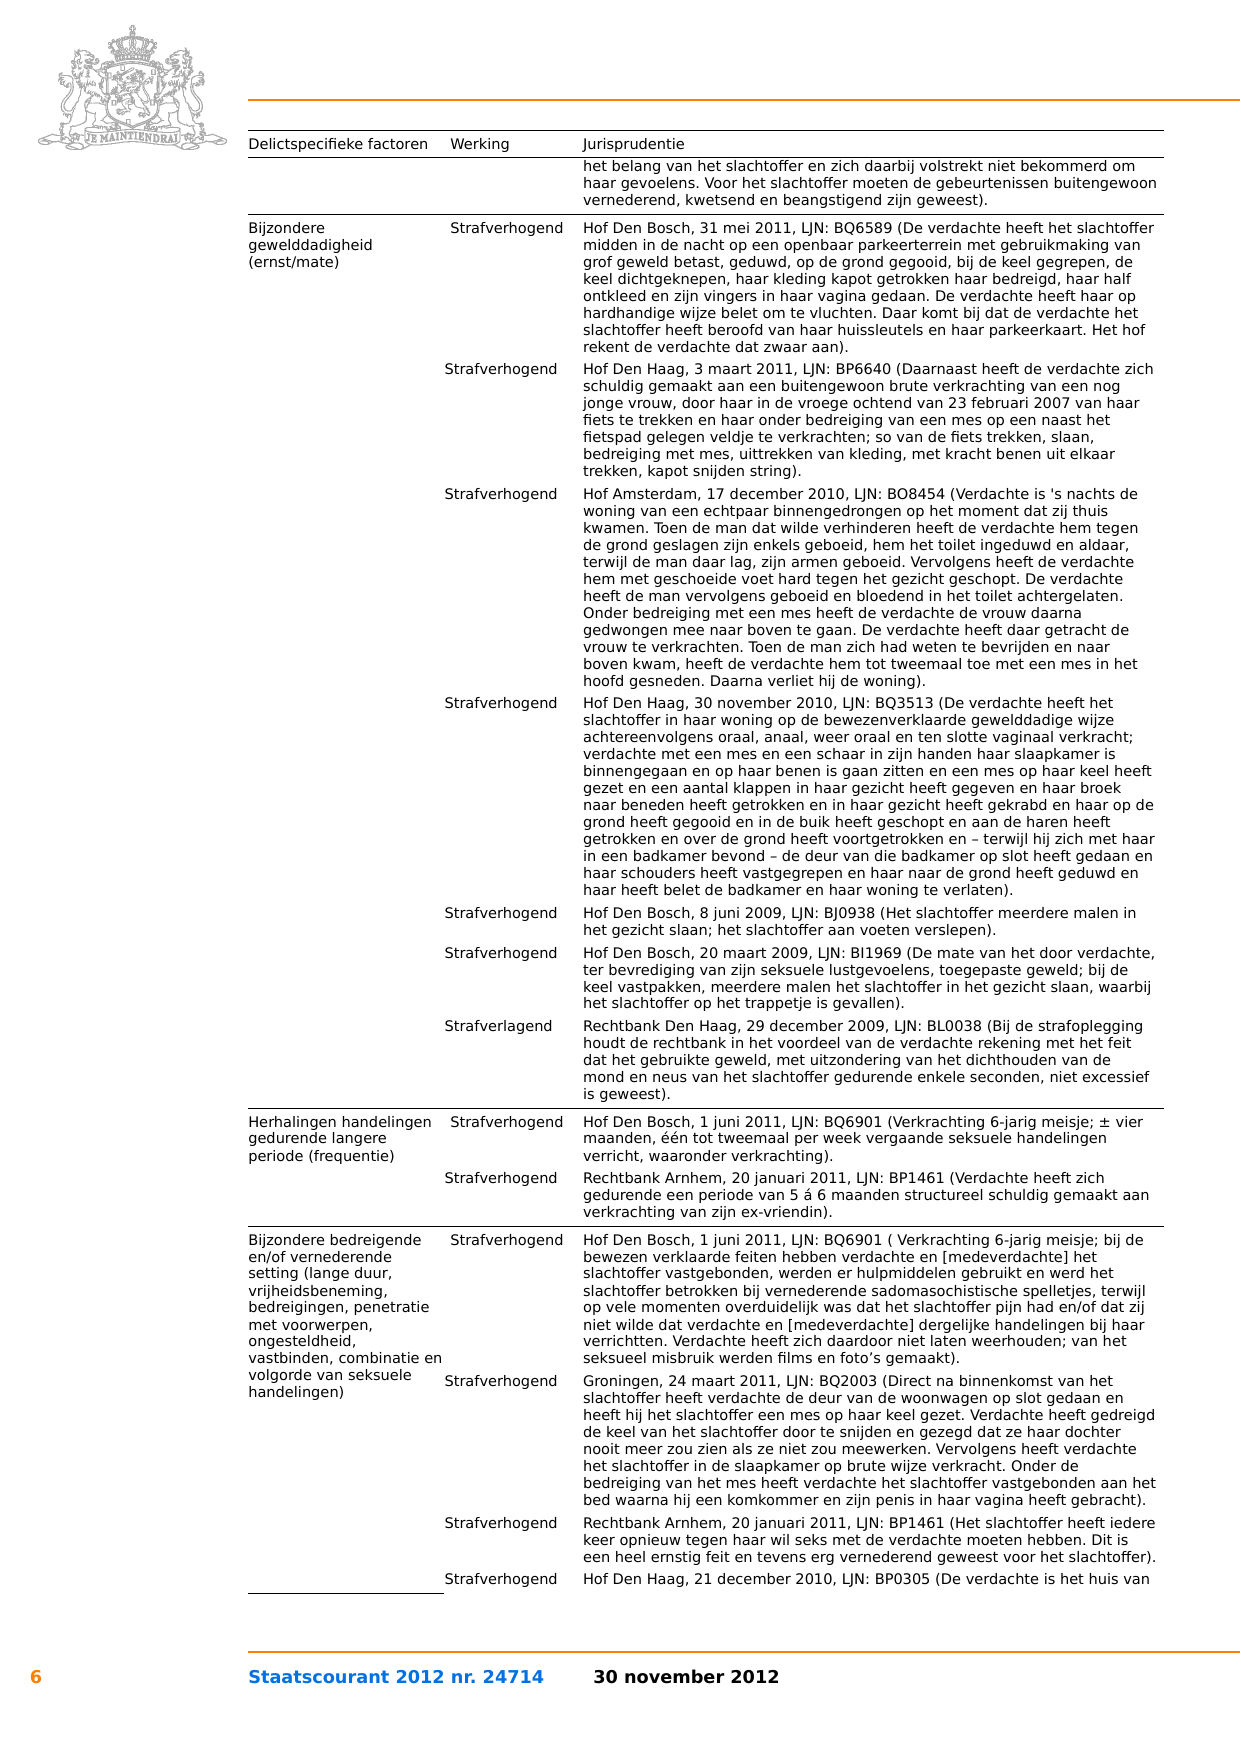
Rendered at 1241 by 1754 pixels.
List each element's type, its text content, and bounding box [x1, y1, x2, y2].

table_cell Rechtbank Arnhem, 20 januari 2011, LJN: BP1461 (Verdachte heeft zich gedurende een periode van 5 á 6 maanden structureel schuldig gemaakt aan verkrachting van zijn ex-vriendin). [577, 1169, 1163, 1226]
table_cell Strafverhogend [444, 1227, 577, 1372]
table_cell Strafverhogend [444, 694, 577, 904]
table_cell Strafverhogend [444, 485, 577, 694]
table_cell Bijzondere gewelddadigheid (ernst/mate) [248, 215, 444, 1108]
table_cell Rechtbank Den Haag, 29 december 2009, LJN: BL0038 (Bij de strafoplegging houdt de rechtbank in het voordeel van de verdachte rekening met het feit dat het gebruikte geweld, met uitzondering van het dichthouden van de mond en neus van het slachtoffer gedurende enkele seconden, niet excessief is geweest). [577, 1017, 1163, 1108]
table_cell Strafverhogend [444, 1514, 577, 1570]
table_cell [248, 158, 444, 214]
table_cell Bijzondere bedreigende en/of vernederende setting (lange duur, vrijheidsbeneming, bedreigingen, penetratie met voorwerpen, ongesteldheid, vastbinden, combinatie en volgorde van seksuele handelingen) [248, 1227, 444, 1593]
table_cell Strafverhogend [444, 904, 577, 943]
picture [38, 25, 227, 150]
table_cell Strafverlagend [444, 1017, 577, 1108]
table_header Jurisprudentie [577, 131, 1163, 157]
table_cell Strafverhogend [444, 1372, 577, 1513]
table_cell Herhalingen handelingen gedurende langere periode (frequentie) [248, 1109, 444, 1226]
table_cell Hof Den Bosch, 31 mei 2011, LJN: BQ6589 (De verdachte heeft het slachtoffer midden in de nacht op een openbaar parkeerterrein met gebruikmaking van grof geweld betast, geduwd, op de grond gegooid, bij de keel gegrepen, de keel dichtgeknepen, haar kleding kapot getrokken haar bedreigd, haar half ontkleed en zijn vingers in haar vagina gedaan. De verdachte heeft haar op hardhandige wijze belet om te vluchten. Daar komt bij dat de verdachte het slachtoffer heeft beroofd van haar huissleutels en haar parkeerkaart. Het hof rekent de verdachte dat zwaar aan). [577, 215, 1163, 360]
table_cell Hof Amsterdam, 17 december 2010, LJN: BO8454 (Verdachte is 's nachts de woning van een echtpaar binnengedrongen op het moment dat zij thuis kwamen. Toen de man dat wilde verhinderen heeft de verdachte hem tegen de grond geslagen zijn enkels geboeid, hem het toilet ingeduwd en aldaar, terwijl de man daar lag, zijn armen geboeid. Vervolgens heeft de verdachte hem met geschoeide voet hard tegen het gezicht geschopt. De verdachte heeft de man vervolgens geboeid en bloedend in het toilet achtergelaten. Onder bedreiging met een mes heeft de verdachte de vrouw daarna gedwongen mee naar boven te gaan. De verdachte heeft daar getracht de vrouw te verkrachten. Toen de man zich had weten te bevrijden en naar boven kwam, heeft de verdachte hem tot tweemaal toe met een mes in het hoofd gesneden. Daarna verliet hij de woning). [577, 485, 1163, 694]
table_cell Hof Den Haag, 30 november 2010, LJN: BQ3513 (De verdachte heeft het slachtoffer in haar woning op de bewezenverklaarde gewelddadige wijze achtereenvolgens oraal, anaal, weer oraal en ten slotte vaginaal verkracht; verdachte met een mes en een schaar in zijn handen haar slaapkamer is binnengegaan en op haar benen is gaan zitten en een mes op haar keel heeft gezet en een aantal klappen in haar gezicht heeft gegeven en haar broek naar beneden heeft getrokken en in haar gezicht heeft gekrabd en haar op de grond heeft gegooid en in de buik heeft geschopt en aan de haren heeft getrokken en over de grond heeft voortgetrokken en – terwijl hij zich met haar in een badkamer bevond – de deur van die badkamer op slot heeft gedaan en haar schouders heeft vastgegrepen en haar naar de grond heeft geduwd en haar heeft belet de badkamer en haar woning te verlaten). [577, 694, 1163, 904]
table_cell Strafverhogend [444, 215, 577, 360]
table_cell Groningen, 24 maart 2011, LJN: BQ2003 (Direct na binnenkomst van het slachtoffer heeft verdachte de deur van de woonwagen op slot gedaan en heeft hij het slachtoffer een mes op haar keel gezet. Verdachte heeft gedreigd de keel van het slachtoffer door te snijden en gezegd dat ze haar dochter nooit meer zou zien als ze niet zou meewerken. Vervolgens heeft verdachte het slachtoffer in de slaapkamer op brute wijze verkracht. Onder de bedreiging van het mes heeft verdachte het slachtoffer vastgebonden aan het bed waarna hij een komkommer en zijn penis in haar vagina heeft gebracht). [577, 1372, 1163, 1513]
table_cell het belang van het slachtoffer en zich daarbij volstrekt niet bekommerd om haar gevoelens. Voor het slachtoffer moeten de gebeurtenissen buitengewoon vernederend, kwetsend en beangstigend zijn geweest). [577, 158, 1163, 214]
table_cell Strafverhogend [444, 360, 577, 485]
table_cell Strafverhogend [444, 1109, 577, 1169]
table_header Werking [444, 131, 577, 157]
table_cell Strafverhogend [444, 944, 577, 1017]
table_cell Hof Den Bosch, 1 juni 2011, LJN: BQ6901 ( Verkrachting 6-jarig meisje; bij de bewezen verklaarde feiten hebben verdachte en [medeverdachte] het slachtoffer vastgebonden, werden er hulpmiddelen gebruikt en werd het slachtoffer betrokken bij vernederende sadomasochistische spelletjes, terwijl op vele momenten overduidelijk was dat het slachtoffer pijn had en/of dat zij niet wilde dat verdachte en [medeverdachte] dergelijke handelingen bij haar verrichtten. Verdachte heeft zich daardoor niet laten weerhouden; van het seksueel misbruik werden films en foto’s gemaakt). [577, 1227, 1163, 1372]
table_cell Strafverhogend [444, 1570, 577, 1593]
table_cell Hof Den Haag, 3 maart 2011, LJN: BP6640 (Daarnaast heeft de verdachte zich schuldig gemaakt aan een buitengewoon brute verkrachting van een nog jonge vrouw, door haar in de vroege ochtend van 23 februari 2007 van haar fiets te trekken en haar onder bedreiging van een mes op een naast het fietspad gelegen veldje te verkrachten; so van de fiets trekken, slaan, bedreiging met mes, uittrekken van kleding, met kracht benen uit elkaar trekken, kapot snijden string). [577, 360, 1163, 485]
table_cell [444, 158, 577, 214]
table_cell Rechtbank Arnhem, 20 januari 2011, LJN: BP1461 (Het slachtoffer heeft iedere keer opnieuw tegen haar wil seks met de verdachte moeten hebben. Dit is een heel ernstig feit en tevens erg vernederend geweest voor het slachtoffer). [577, 1514, 1163, 1570]
table_cell Strafverhogend [444, 1169, 577, 1226]
table_cell Hof Den Haag, 21 december 2010, LJN: BP0305 (De verdachte is het huis van [577, 1570, 1163, 1593]
table_cell Hof Den Bosch, 8 juni 2009, LJN: BJ0938 (Het slachtoffer meerdere malen in het gezicht slaan; het slachtoffer aan voeten verslepen). [577, 904, 1163, 943]
table_header Delictspecifieke factoren [248, 131, 444, 157]
table_cell Hof Den Bosch, 20 maart 2009, LJN: BI1969 (De mate van het door verdachte, ter bevrediging van zijn seksuele lustgevoelens, toegepaste geweld; bij de keel vastpakken, meerdere malen het slachtoffer in het gezicht slaan, waarbij het slachtoffer op het trappetje is gevallen). [577, 944, 1163, 1017]
table_cell Hof Den Bosch, 1 juni 2011, LJN: BQ6901 (Verkrachting 6-jarig meisje; ± vier maanden, één tot tweemaal per week vergaande seksuele handelingen verricht, waaronder verkrachting). [577, 1109, 1163, 1169]
